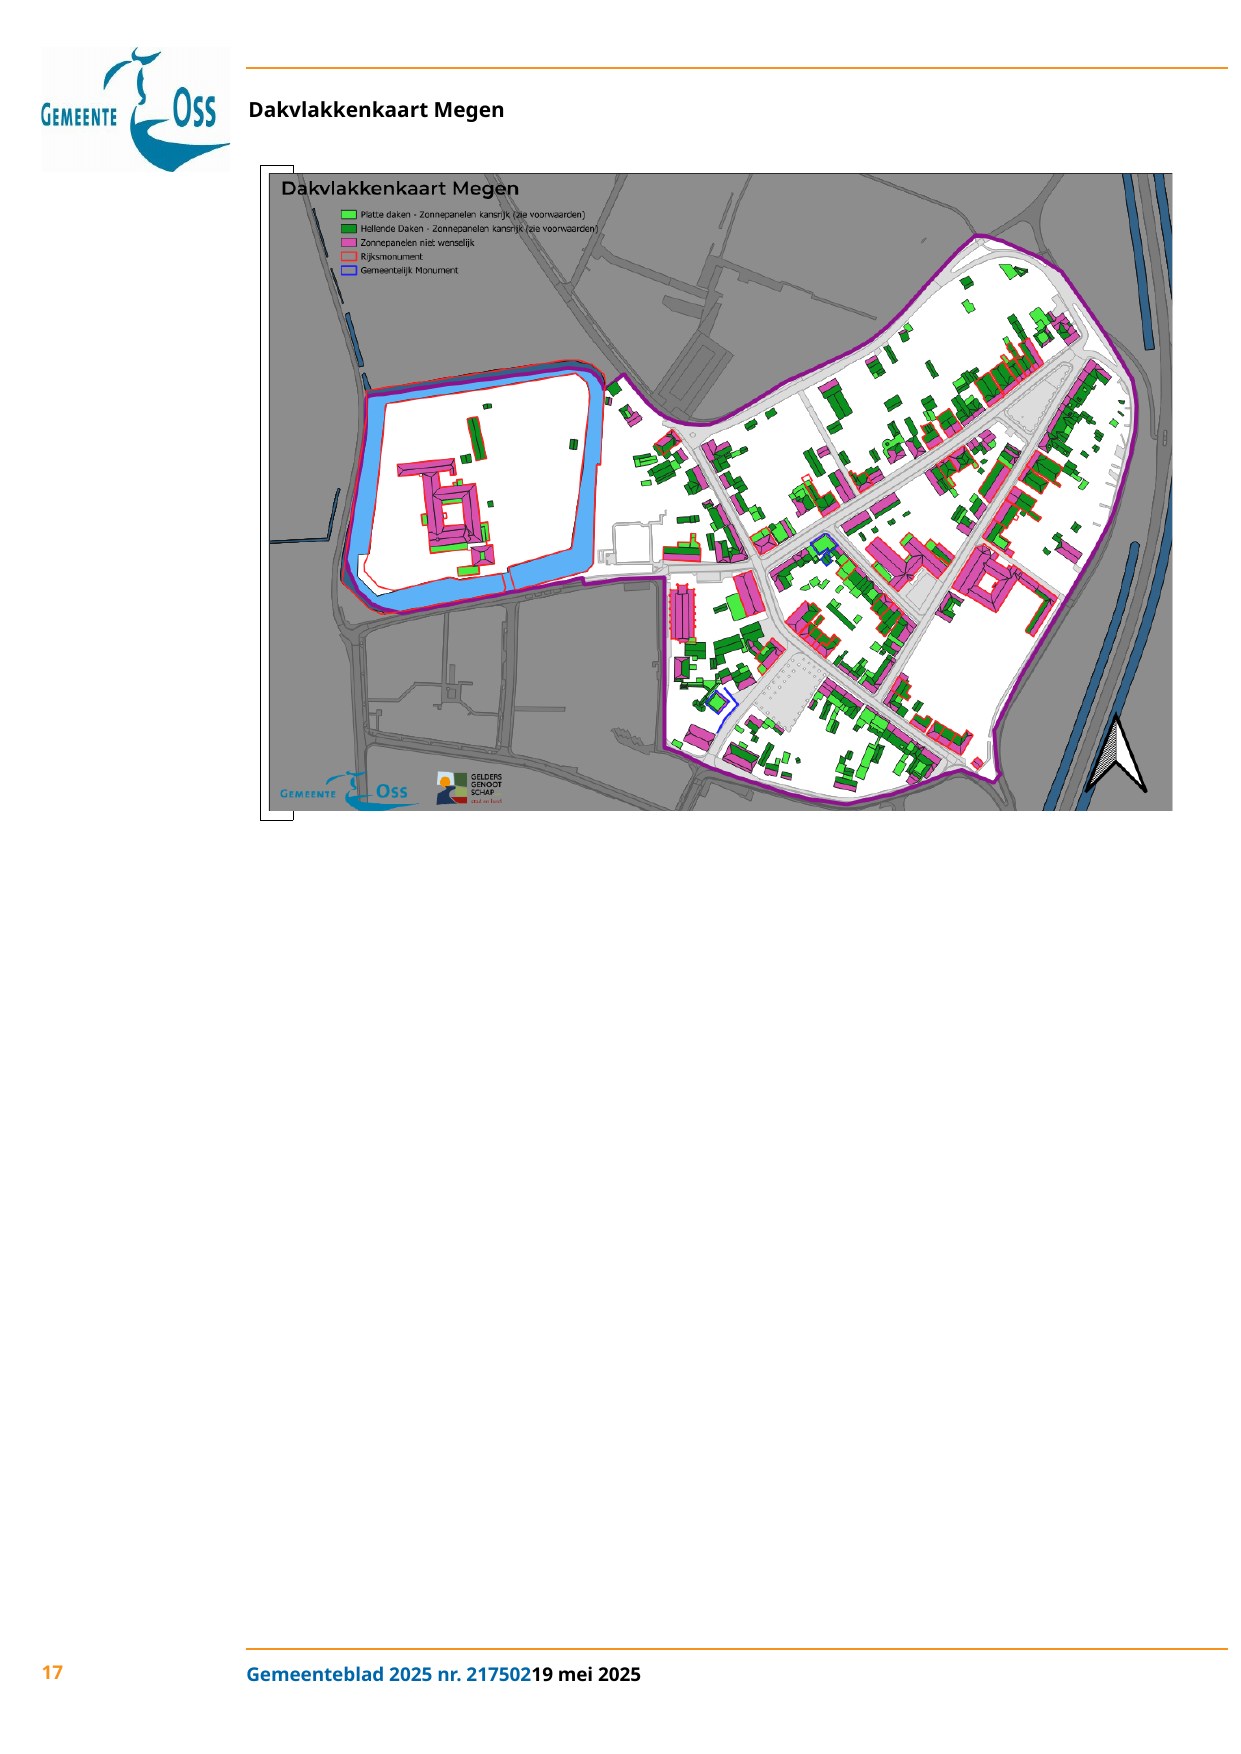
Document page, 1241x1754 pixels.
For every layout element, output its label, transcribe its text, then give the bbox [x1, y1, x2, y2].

picture [268, 173, 1173, 811]
picture [41, 47, 231, 172]
text Dakvlakkenkaart Megen [248, 95, 1152, 123]
